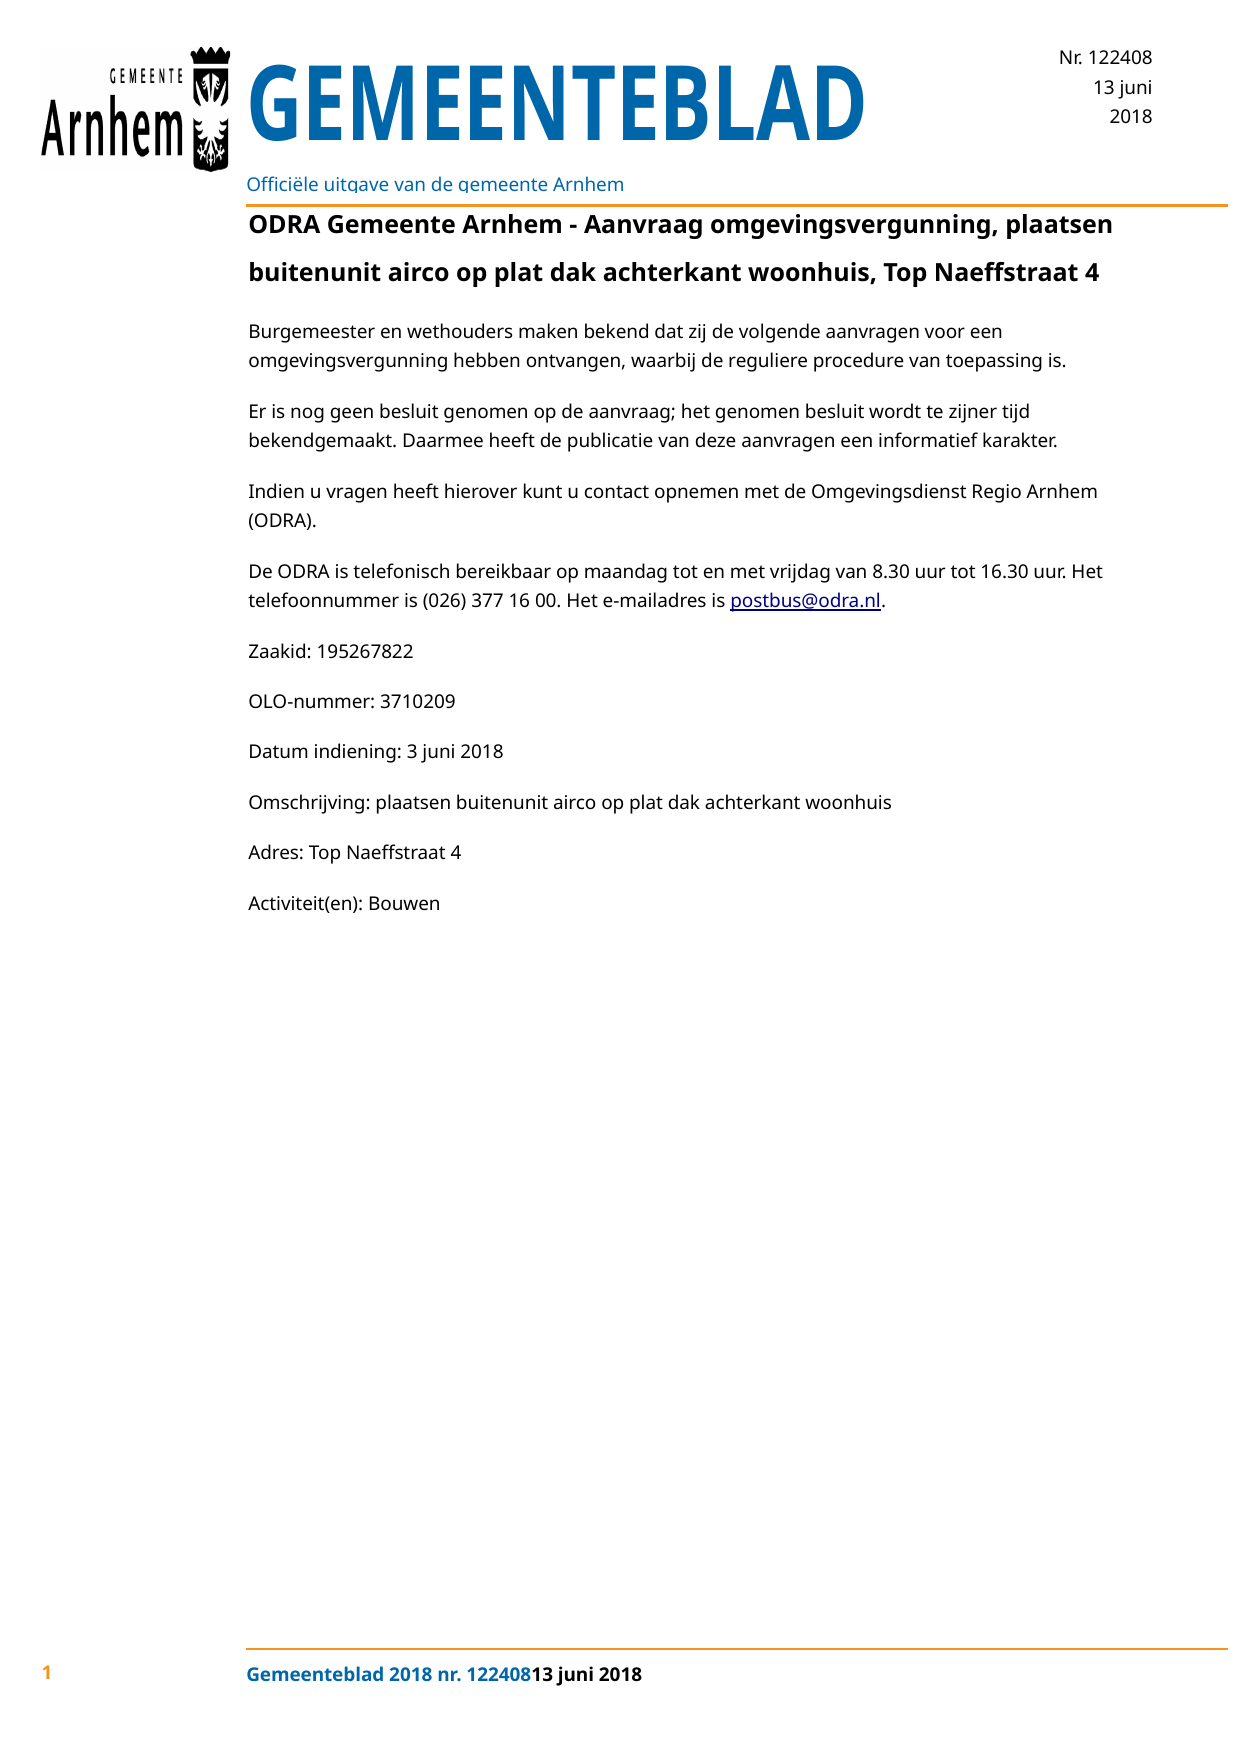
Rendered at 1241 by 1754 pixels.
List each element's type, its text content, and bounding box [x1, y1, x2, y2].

picture [41, 47, 231, 172]
text Burgemeester en wethouders maken bekend dat zij de volgende aanvragen voor een omgevingsvergunning hebben ontvangen, waarbij de reguliere procedure van toepassing is. [248, 318, 1152, 373]
text De ODRA is telefonisch bereikbaar op maandag tot en met vrijdag van 8.30 uur tot 16.30 uur. Het telefoonnummer is (026) 377 16 00. Het e-mailadres is postbus@odra.nl. [248, 558, 1152, 613]
text Adres: Top Naeffstraat 4 [248, 839, 1152, 865]
text Indien u vragen heeft hierover kunt u contact opnemen met de Omgevingsdienst Regio Arnhem (ODRA). [248, 478, 1152, 533]
text Datum indiening: 3 juni 2018 [248, 739, 1152, 764]
text Activiteit(en): Bouwen [248, 890, 1152, 916]
text Er is nog geen besluit genomen op de aanvraag; het genomen besluit wordt te zijner tijd bekendgemaakt. Daarmee heeft de publicatie van deze aanvragen een informatief karakter. [248, 398, 1152, 453]
text OLO-nummer: 3710209 [248, 688, 1152, 714]
text Zaakid: 195267822 [248, 638, 1152, 664]
text ODRA Gemeente Arnhem - Aanvraag omgevingsvergunning, plaatsen buitenunit airco op plat dak achterkant woonhuis, Top Naeffstraat 4 [248, 207, 1152, 288]
text Omschrijving: plaatsen buitenunit airco op plat dak achterkant woonhuis [248, 789, 1152, 815]
